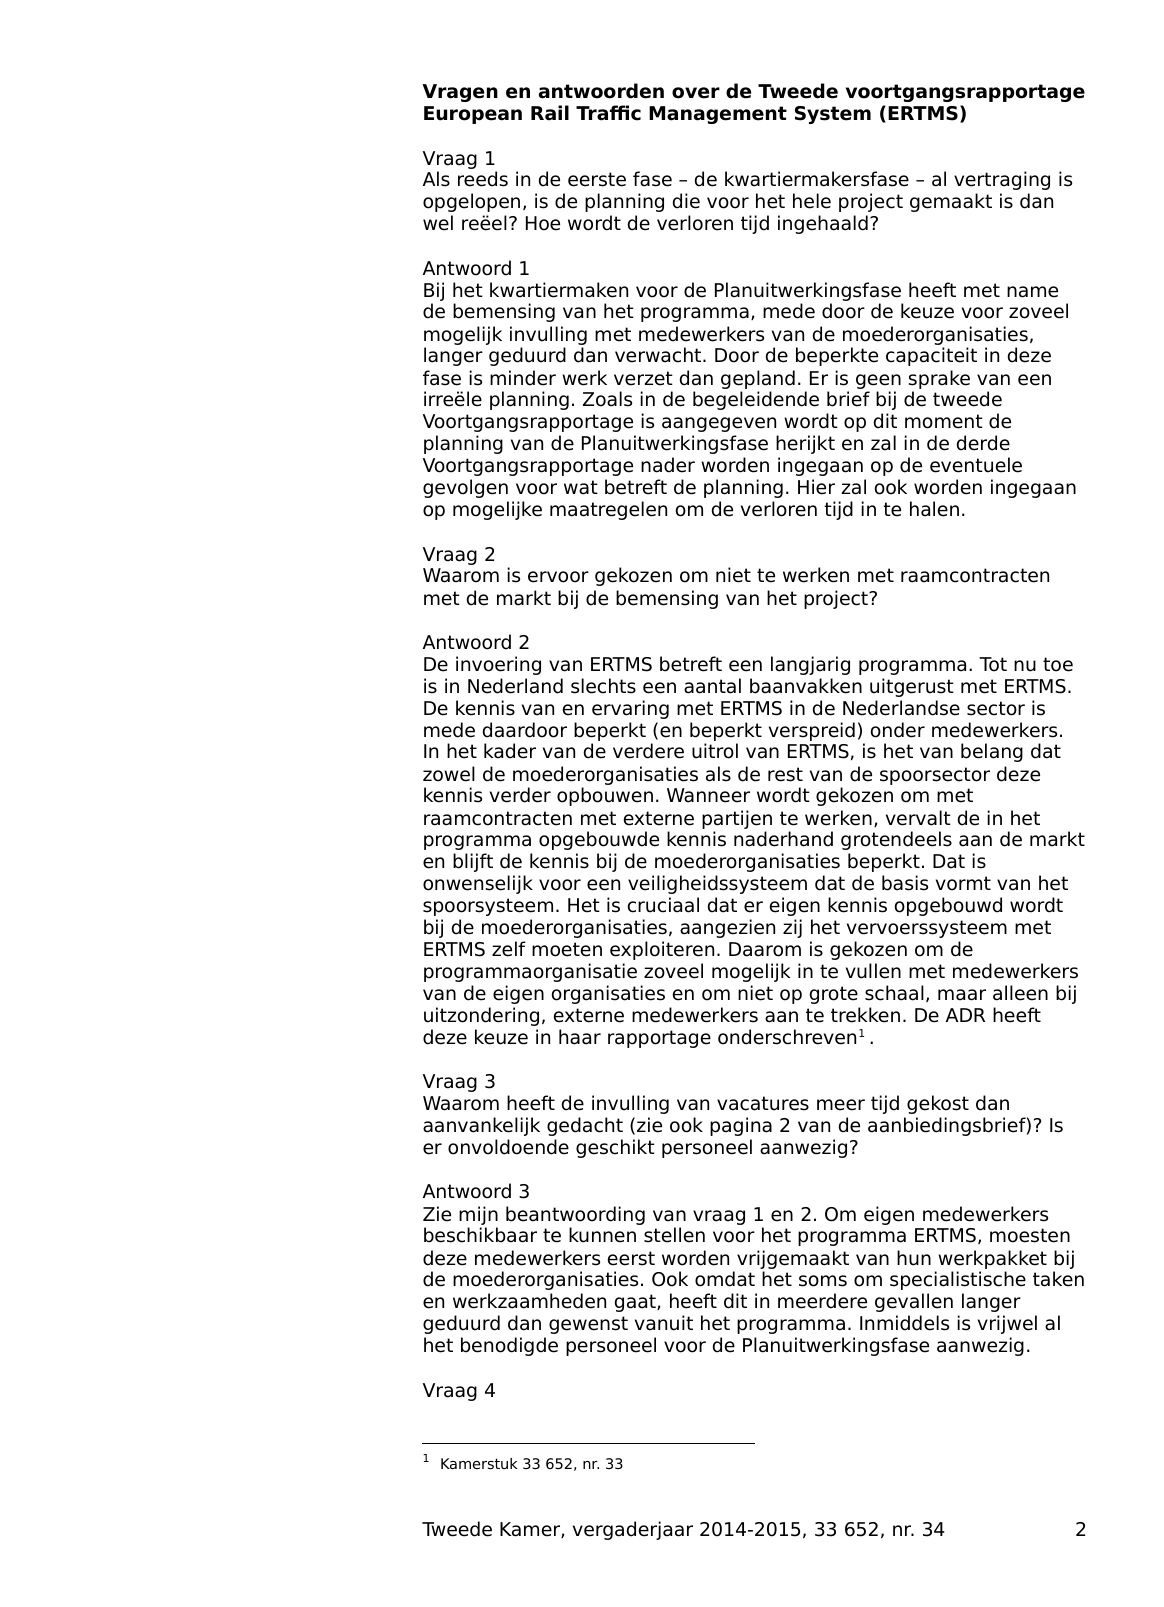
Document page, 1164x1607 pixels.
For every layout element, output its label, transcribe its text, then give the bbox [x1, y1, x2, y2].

text Antwoord 1 [422, 257, 1087, 279]
text Waarom is ervoor gekozen om niet te werken met raamcontracten met de markt bij de bemensing van het project? [422, 565, 1087, 609]
text Vraag 1 [422, 147, 1087, 169]
text De invoering van ERTMS betreft een langjarig programma. Tot nu toe is in Nederland slechts een aantal baanvakken uitgerust met ERTMS. De kennis van en ervaring met ERTMS in de Nederlandse sector is mede daardoor beperkt (en beperkt verspreid) onder medewerkers. In het kader van de verdere uitrol van ERTMS, is het van belang dat zowel de moederorganisaties als de rest van de spoorsector deze kennis verder opbouwen. Wanneer wordt gekozen om met raamcontracten met externe partijen te werken, vervalt de in het programma opgebouwde kennis naderhand grotendeels aan de markt en blijft de kennis bij de moederorganisaties beperkt. Dat is onwenselijk voor een veiligheidssysteem dat de basis vormt van het spoorsysteem. Het is cruciaal dat er eigen kennis opgebouwd wordt bij de moederorganisaties, aangezien zij het vervoerssysteem met ERTMS zelf moeten exploiteren. Daarom is gekozen om de programmaorganisatie zoveel mogelijk in te vullen met medewerkers van de eigen organisaties en om niet op grote schaal, maar alleen bij uitzondering, externe medewerkers aan te trekken. De ADR heeft deze keuze in haar rapportage onderschreven. [422, 653, 1087, 1049]
text Vraag 3 [422, 1071, 1087, 1093]
text Vraag 2 [422, 543, 1087, 565]
text Antwoord 2 [422, 632, 1087, 653]
text Antwoord 3 [422, 1181, 1087, 1203]
text Vraag 4 [422, 1379, 1087, 1401]
text Waarom heeft de invulling van vacatures meer tijd gekost dan aanvankelijk gedacht (zie ook pagina 2 van de aanbiedingsbrief)? Is er onvoldoende geschikt personeel aanwezig? [422, 1093, 1087, 1159]
text Bij het kwartiermaken voor de Planuitwerkingsfase heeft met name de bemensing van het programma, mede door de keuze voor zoveel mogelijk invulling met medewerkers van de moederorganisaties, langer geduurd dan verwacht. Door de beperkte capaciteit in deze fase is minder werk verzet dan gepland. Er is geen sprake van een irreële planning. Zoals in de begeleidende brief bij de tweede Voortgangsrapportage is aangegeven wordt op dit moment de planning van de Planuitwerkingsfase herijkt en zal in de derde Voortgangsrapportage nader worden ingegaan op de eventuele gevolgen voor wat betreft de planning. Hier zal ook worden ingegaan op mogelijke maatregelen om de verloren tijd in te halen. [422, 279, 1087, 521]
text Kamerstuk 33 652, nr. 33 [422, 1452, 1087, 1474]
subtitle Vragen en antwoorden over de Tweede voortgangsrapportage European Rail Traffic Management System (ERTMS) [422, 81, 1087, 125]
text Zie mijn beantwoording van vraag 1 en 2. Om eigen medewerkers beschikbaar te kunnen stellen voor het programma ERTMS, moesten deze medewerkers eerst worden vrijgemaakt van hun werkpakket bij de moederorganisaties. Ook omdat het soms om specialistische taken en werkzaamheden gaat, heeft dit in meerdere gevallen langer geduurd dan gewenst vanuit het programma. Inmiddels is vrijwel al het benodigde personeel voor de Planuitwerkingsfase aanwezig. [422, 1203, 1087, 1357]
text Als reeds in de eerste fase – de kwartiermakersfase – al vertraging is opgelopen, is de planning die voor het hele project gemaakt is dan wel reëel? Hoe wordt de verloren tijd ingehaald? [422, 169, 1087, 235]
